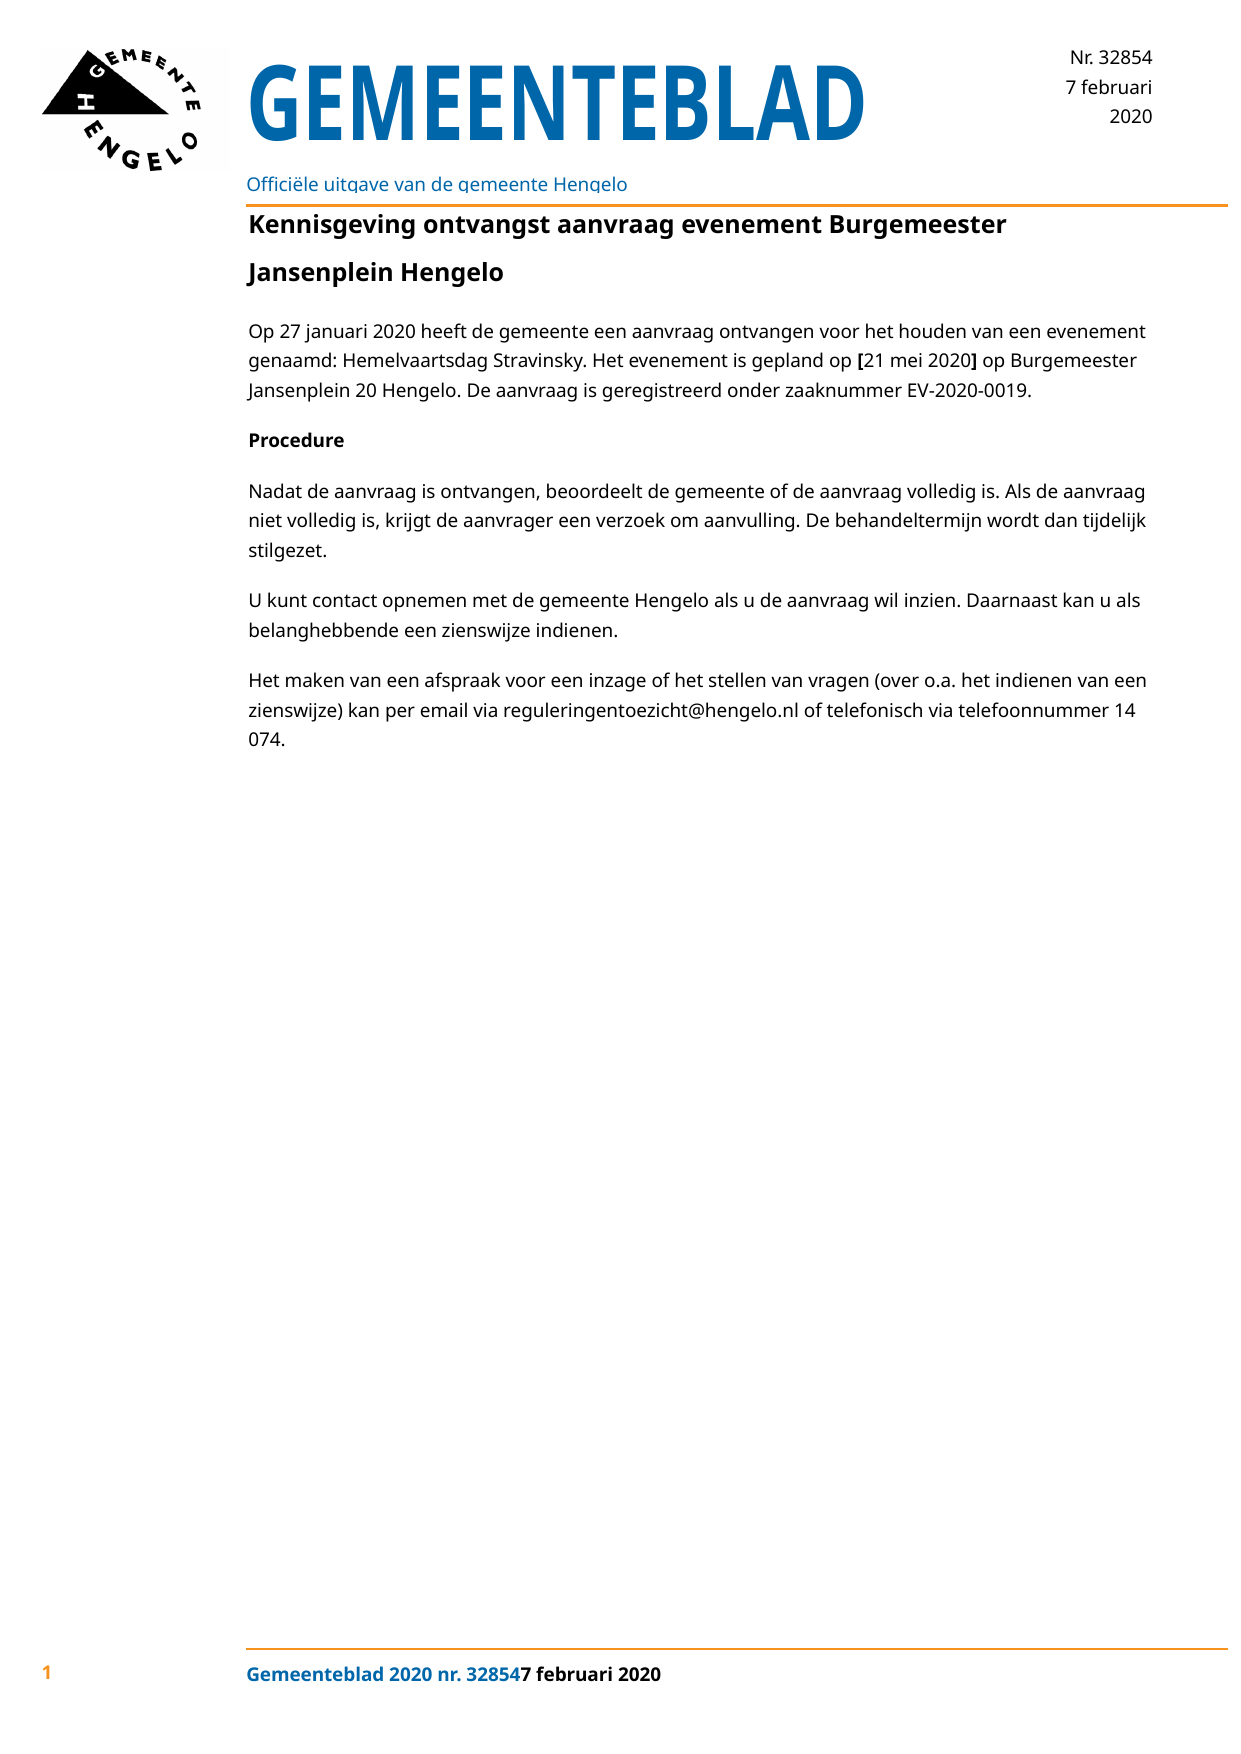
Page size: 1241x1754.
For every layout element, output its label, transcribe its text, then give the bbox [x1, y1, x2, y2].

text U kunt contact opnemen met de gemeente Hengelo als u de aanvraag wil inzien. Daarnaast kan u als belanghebbende een zienswijze indienen. [248, 587, 1152, 643]
text Het maken van een afspraak voor een inzage of het stellen van vragen (over o.a. het indienen van een zienswijze) kan per email via reguleringentoezicht@hengelo.nl of telefonisch via telefoonnummer 14 074. [248, 667, 1152, 752]
text Op 27 januari 2020 heeft de gemeente een aanvraag ontvangen voor het houden van een evenement genaamd: Hemelvaartsdag Stravinsky. Het evenement is gepland op [21 mei 2020] op Burgemeester Jansenplein 20 Hengelo. De aanvraag is geregistreerd onder zaaknummer EV-2020-0019. [248, 318, 1152, 403]
text Nadat de aanvraag is ontvangen, beoordeelt de gemeente of de aanvraag volledig is. Als de aanvraag niet volledig is, krijgt de aanvrager een verzoek om aanvulling. De behandeltermijn wordt dan tijdelijk stilgezet. [248, 478, 1152, 563]
picture [41, 47, 231, 172]
text Procedure [248, 427, 1152, 453]
text Kennisgeving ontvangst aanvraag evenement Burgemeester Jansenplein Hengelo [248, 207, 1152, 288]
